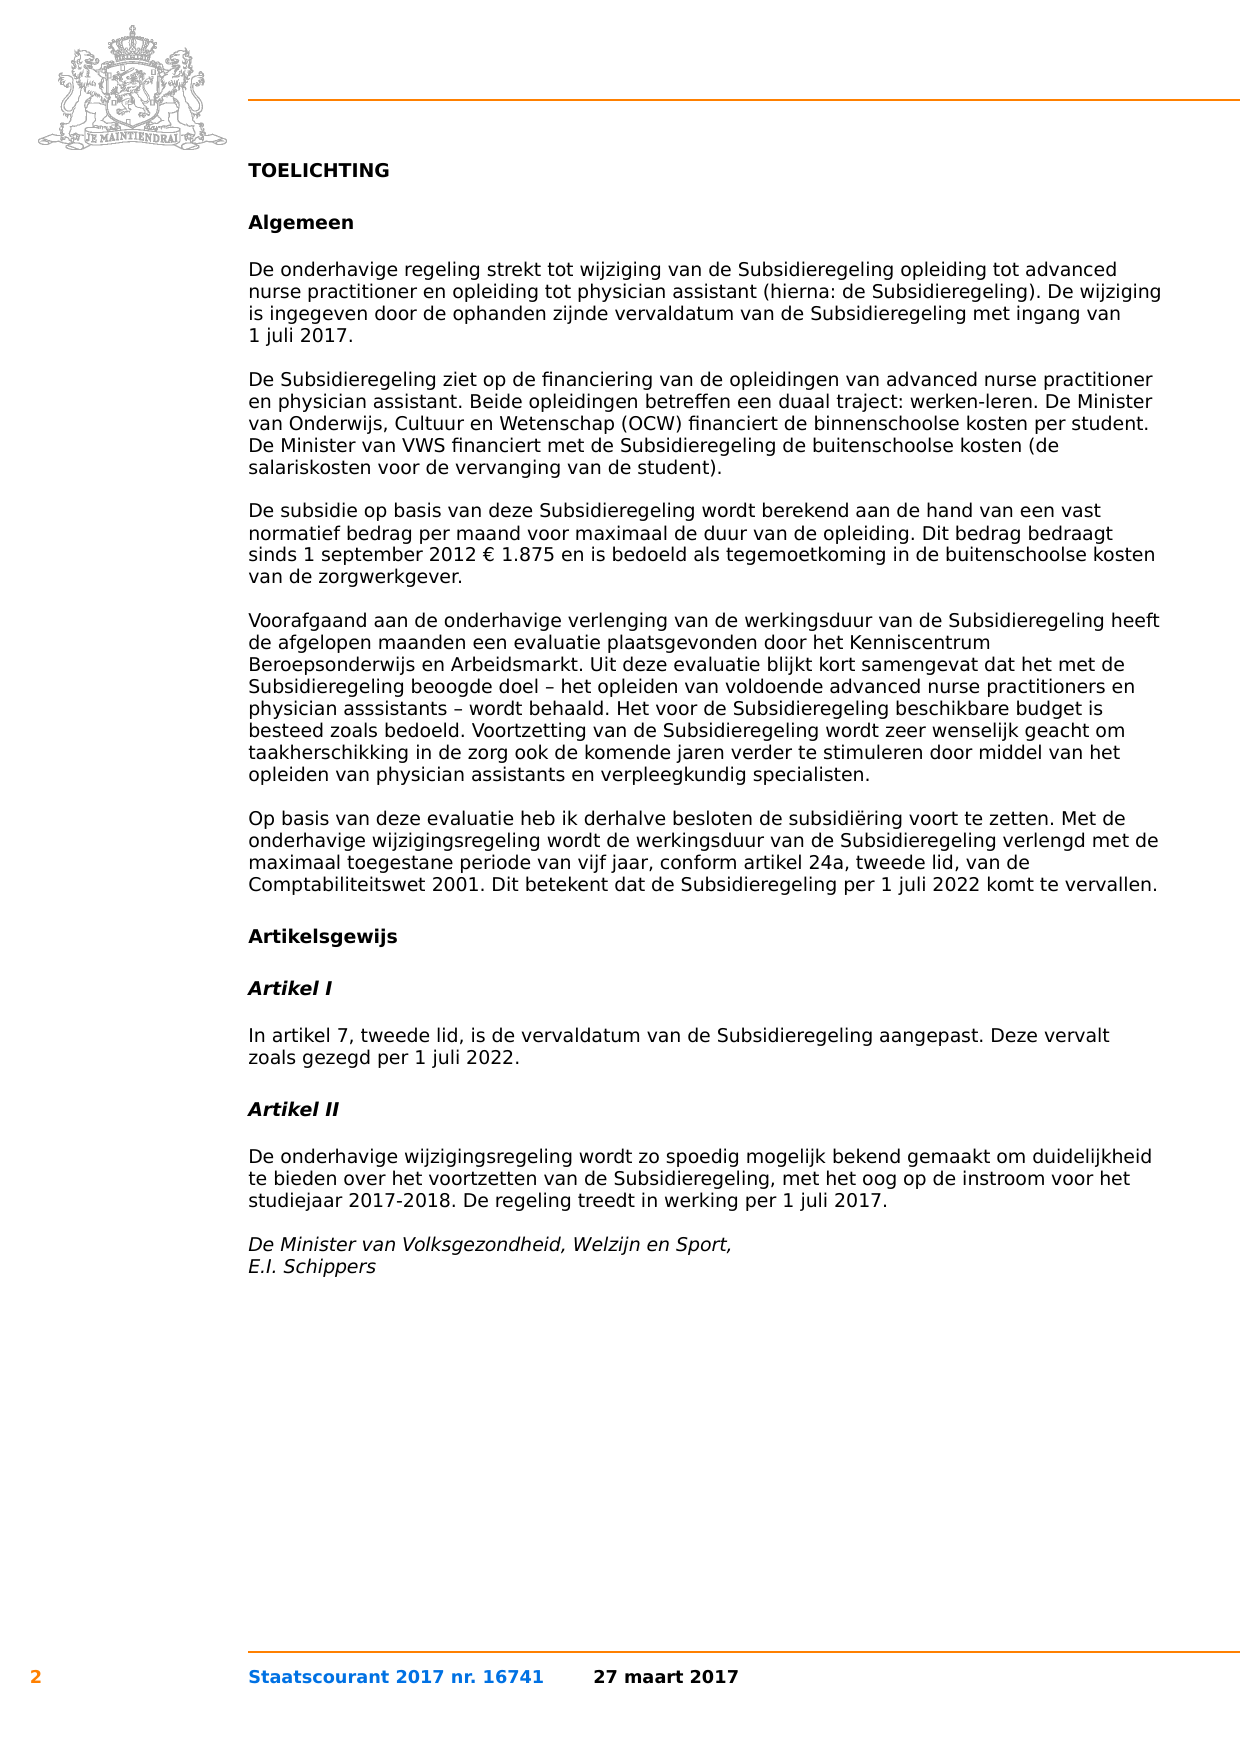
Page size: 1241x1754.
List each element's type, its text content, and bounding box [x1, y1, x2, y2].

text De Subsidieregeling ziet op de financiering van de opleidingen van advanced nurse practitioner en physician assistant. Beide opleidingen betreffen een duaal traject: werken-leren. De Minister van Onderwijs, Cultuur en Wetenschap (OCW) financiert de binnenschoolse kosten per student. De Minister van VWS financiert met de Subsidieregeling de buitenschoolse kosten (de salariskosten voor de vervanging van de student). [248, 369, 1163, 478]
subtitle Artikel I [248, 978, 1163, 1000]
picture [38, 25, 227, 150]
text De onderhavige regeling strekt tot wijziging van de Subsidieregeling opleiding tot advanced nurse practitioner en opleiding tot physician assistant (hierna: de Subsidieregeling). De wijziging is ingegeven door de ophanden zijnde vervaldatum van de Subsidieregeling met ingang van 1 juli 2017. [248, 259, 1163, 347]
text Voorafgaand aan de onderhavige verlenging van de werkingsduur van de Subsidieregeling heeft de afgelopen maanden een evaluatie plaatsgevonden door het Kenniscentrum Beroepsonderwijs en Arbeidsmarkt. Uit deze evaluatie blijkt kort samengevat dat het met de Subsidieregeling beoogde doel – het opleiden van voldoende advanced nurse practitioners en physician asssistants – wordt behaald. Het voor de Subsidieregeling beschikbare budget is besteed zoals bedoeld. Voortzetting van de Subsidieregeling wordt zeer wenselijk geacht om taakherschikking in de zorg ook de komende jaren verder te stimuleren door middel van het opleiden van physician assistants en verpleegkundig specialisten. [248, 610, 1163, 786]
text De onderhavige wijzigingsregeling wordt zo spoedig mogelijk bekend gemaakt om duidelijkheid te bieden over het voortzetten van de Subsidieregeling, met het oog op de instroom voor het studiejaar 2017-2018. De regeling treedt in werking per 1 juli 2017. [248, 1146, 1163, 1212]
text In artikel 7, tweede lid, is de vervaldatum van de Subsidieregeling aangepast. Deze vervalt zoals gezegd per 1 juli 2022. [248, 1025, 1163, 1069]
text De Minister van Volksgezondheid, Welzijn en Sport, E.I. Schippers [248, 1233, 1163, 1277]
subtitle Artikelsgewijs [248, 926, 1163, 948]
subtitle TOELICHTING [248, 160, 1163, 182]
text Op basis van deze evaluatie heb ik derhalve besloten de subsidiëring voort te zetten. Met de onderhavige wijzigingsregeling wordt de werkingsduur van de Subsidieregeling verlengd met de maximaal toegestane periode van vijf jaar, conform artikel 24a, tweede lid, van de Comptabiliteitswet 2001. Dit betekent dat de Subsidieregeling per 1 juli 2022 komt te vervallen. [248, 808, 1163, 896]
subtitle Algemeen [248, 212, 1163, 234]
text De subsidie op basis van deze Subsidieregeling wordt berekend aan de hand van een vast normatief bedrag per maand voor maximaal de duur van de opleiding. Dit bedrag bedraagt sinds 1 september 2012 € 1.875 en is bedoeld als tegemoetkoming in de buitenschoolse kosten van de zorgwerkgever. [248, 500, 1163, 588]
subtitle Artikel II [248, 1099, 1163, 1121]
